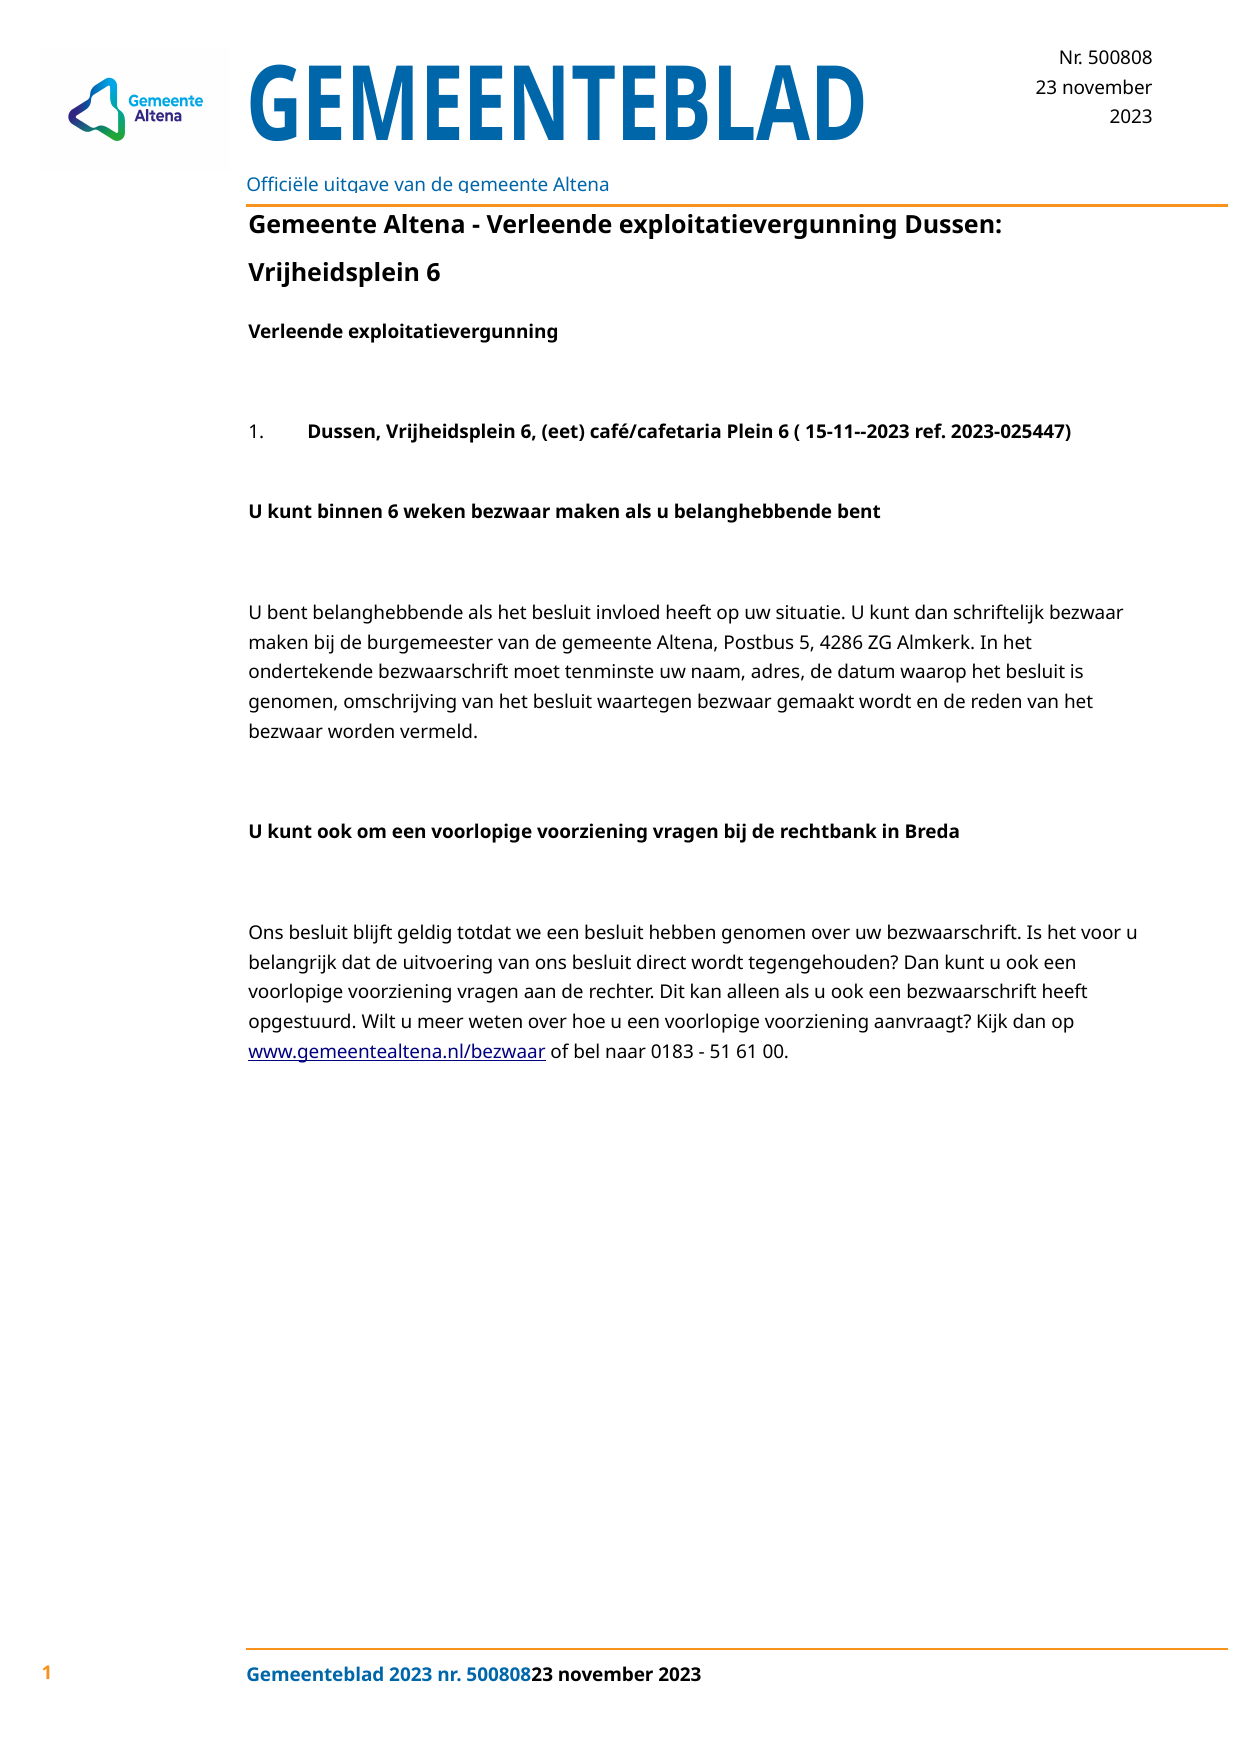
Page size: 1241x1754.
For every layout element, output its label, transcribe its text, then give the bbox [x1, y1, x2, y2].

text Verleende exploitatievergunning [248, 318, 1152, 344]
picture [41, 47, 231, 172]
list Dussen, Vrijheidsplein 6, (eet) café/cafetaria Plein 6 ( 15-11--2023 ref. 2023-025447) [248, 419, 1152, 444]
text U kunt ook om een voorlopige voorziening vragen bij de rechtbank in Breda [248, 819, 1152, 844]
text U kunt binnen 6 weken bezwaar maken als u belanghebbende bent [248, 499, 1152, 524]
text U bent belanghebbende als het besluit invloed heeft op uw situatie. U kunt dan schriftelijk bezwaar maken bij de burgemeester van de gemeente Altena, Postbus 5, 4286 ZG Almkerk. In het ondertekende bezwaarschrift moet tenminste uw naam, adres, de datum waarop het besluit is genomen, omschrijving van het besluit waartegen bezwaar gemaakt wordt en de reden van het bezwaar worden vermeld. [248, 599, 1152, 744]
text Ons besluit blijft geldig totdat we een besluit hebben genomen over uw bezwaarschrift. Is het voor u belangrijk dat de uitvoering van ons besluit direct wordt tegengehouden? Dan kunt u ook een voorlopige voorziening vragen aan de rechter. Dit kan alleen als u ook een bezwaarschrift heeft opgestuurd. Wilt u meer weten over hoe u een voorlopige voorziening aanvraagt? Kijk dan op www.gemeentealtena.nl/bezwaar of bel naar 0183 - 51 61 00. [248, 919, 1152, 1064]
text Gemeente Altena - Verleende exploitatievergunning Dussen: Vrijheidsplein 6 [248, 207, 1152, 288]
